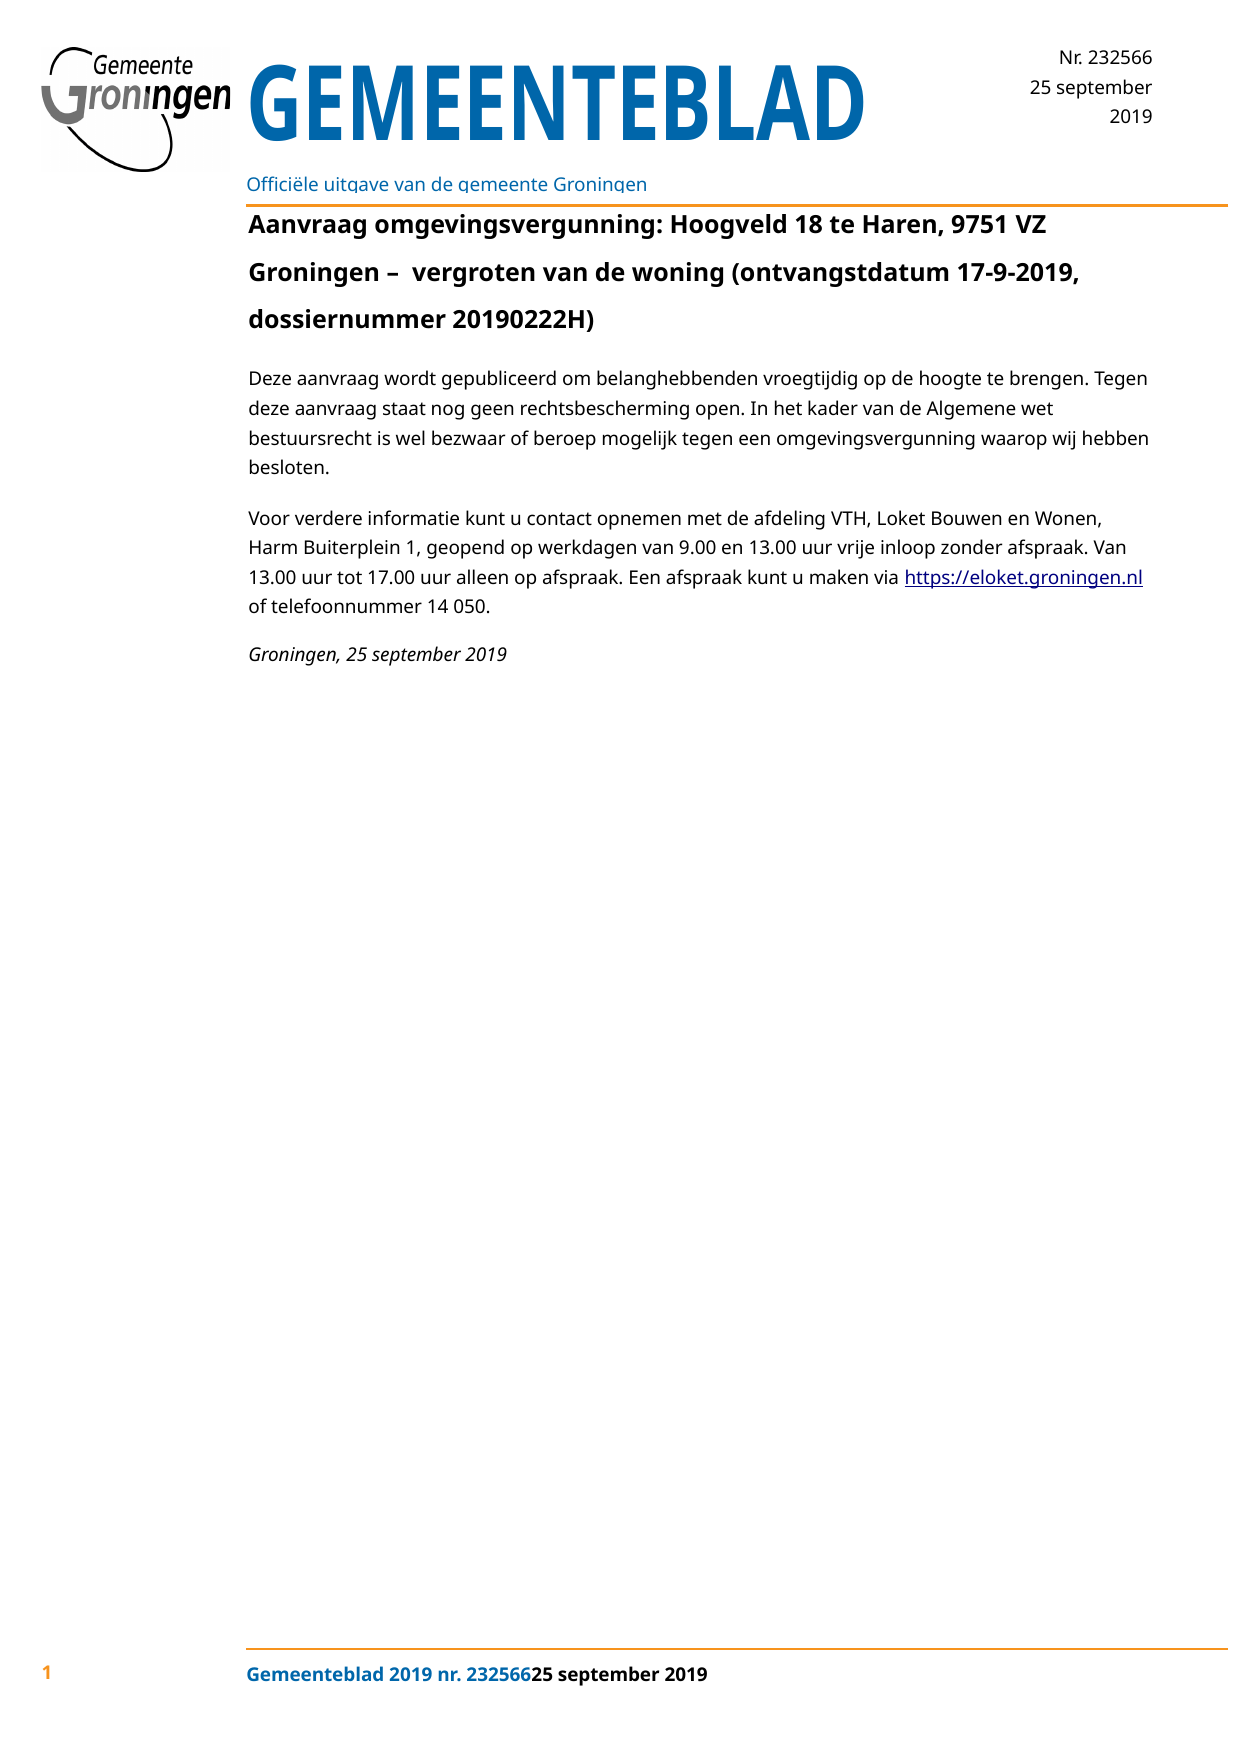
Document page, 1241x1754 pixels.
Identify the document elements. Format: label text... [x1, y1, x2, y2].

text Deze aanvraag wordt gepubliceerd om belanghebbenden vroegtijdig op de hoogte te brengen. Tegen deze aanvraag staat nog geen rechtsbescherming open. In het kader van de Algemene wet bestuursrecht is wel bezwaar of beroep mogelijk tegen een omgevingsvergunning waarop wij hebben besloten. [248, 366, 1152, 480]
text Aanvraag omgevingsvergunning: Hoogveld 18 te Haren, 9751 VZ Groningen – vergroten van de woning (ontvangstdatum 17-9-2019, dossiernummer 20190222H) [248, 207, 1152, 336]
text Voor verdere informatie kunt u contact opnemen met de afdeling VTH, Loket Bouwen en Wonen, Harm Buiterplein 1, geopend op werkdagen van 9.00 en 13.00 uur vrije inloop zonder afspraak. Van 13.00 uur tot 17.00 uur alleen op afspraak. Een afspraak kunt u maken via https://eloket.groningen.nl of telefoonnummer 14 050. [248, 505, 1152, 619]
text Groningen, 25 september 2019 [248, 641, 1152, 667]
picture [41, 47, 231, 172]
